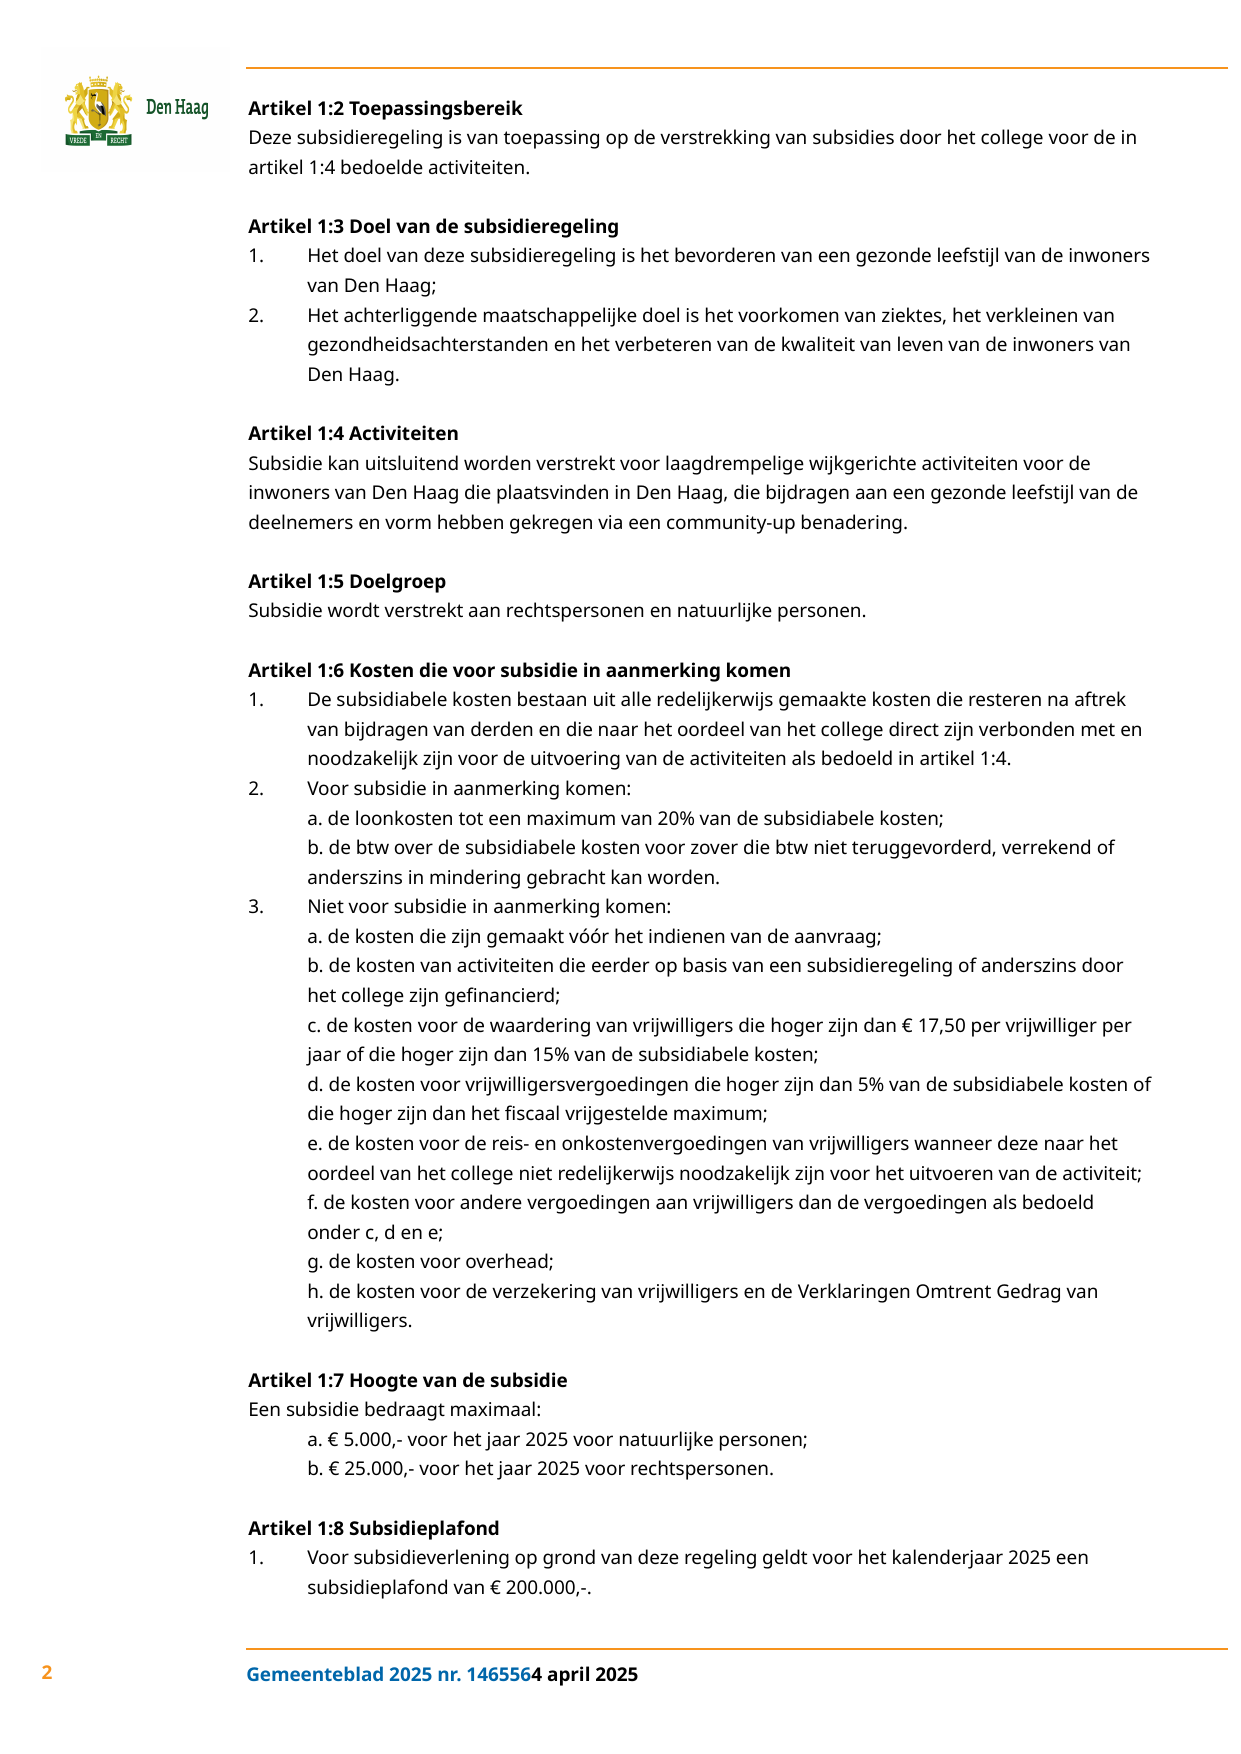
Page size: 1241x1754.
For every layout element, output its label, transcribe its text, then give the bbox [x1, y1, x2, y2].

list c. de kosten voor de waardering van vrijwilligers die hoger zijn dan € 17,50 per vrijwilliger per jaar of die hoger zijn dan 15% van de subsidiabele kosten; [248, 1012, 1152, 1067]
text Een subsidie bedraagt maximaal: [248, 1396, 1152, 1422]
text Artikel 1:5 Doelgroep [248, 568, 1152, 594]
text Deze subsidieregeling is van toepassing op de verstrekking van subsidies door het college voor de in artikel 1:4 bedoelde activiteiten. [248, 124, 1152, 180]
list Voor subsidie in aanmerking komen: [248, 775, 1152, 801]
text Artikel 1:6 Kosten die voor subsidie in aanmerking komen [248, 657, 1152, 683]
list Niet voor subsidie in aanmerking komen: [248, 893, 1152, 919]
text Artikel 1:4 Activiteiten [248, 420, 1152, 446]
list d. de kosten voor vrijwilligersvergoedingen die hoger zijn dan 5% van de subsidiabele kosten of die hoger zijn dan het fiscaal vrijgestelde maximum; [248, 1071, 1152, 1126]
list b. € 25.000,- voor het jaar 2025 voor rechtspersonen. [248, 1456, 1152, 1481]
list Het achterliggende maatschappelijke doel is het voorkomen van ziektes, het verkleinen van gezondheidsachterstanden en het verbeteren van de kwaliteit van leven van de inwoners van Den Haag. [248, 302, 1152, 387]
text Artikel 1:7 Hoogte van de subsidie [248, 1367, 1152, 1393]
list Voor subsidieverlening op grond van deze regeling geldt voor het kalenderjaar 2025 een subsidieplafond van € 200.000,-. [248, 1544, 1152, 1600]
text Artikel 1:2 Toepassingsbereik [248, 95, 1152, 121]
picture [41, 47, 231, 172]
list De subsidiabele kosten bestaan uit alle redelijkerwijs gemaakte kosten die resteren na aftrek van bijdragen van derden en die naar het oordeel van het college direct zijn verbonden met en noodzakelijk zijn voor de uitvoering van de activiteiten als bedoeld in artikel 1:4. [248, 686, 1152, 771]
list e. de kosten voor de reis- en onkostenvergoedingen van vrijwilligers wanneer deze naar het oordeel van het college niet redelijkerwijs noodzakelijk zijn voor het uitvoeren van de activiteit; [248, 1130, 1152, 1186]
list h. de kosten voor de verzekering van vrijwilligers en de Verklaringen Omtrent Gedrag van vrijwilligers. [248, 1278, 1152, 1333]
text Subsidie kan uitsluitend worden verstrekt voor laagdrempelige wijkgerichte activiteiten voor de inwoners van Den Haag die plaatsvinden in Den Haag, die bijdragen aan een gezonde leefstijl van de deelnemers en vorm hebben gekregen via een community-up benadering. [248, 450, 1152, 535]
text Artikel 1:3 Doel van de subsidieregeling [248, 213, 1152, 239]
list a. € 5.000,- voor het jaar 2025 voor natuurlijke personen; [248, 1426, 1152, 1452]
list Het doel van deze subsidieregeling is het bevorderen van een gezonde leefstijl van de inwoners van Den Haag; [248, 243, 1152, 298]
list a. de loonkosten tot een maximum van 20% van de subsidiabele kosten; [248, 805, 1152, 831]
list f. de kosten voor andere vergoedingen aan vrijwilligers dan de vergoedingen als bedoeld onder c, d en e; [248, 1189, 1152, 1245]
list b. de kosten van activiteiten die eerder op basis van een subsidieregeling of anderszins door het college zijn gefinancierd; [248, 953, 1152, 1008]
text Artikel 1:8 Subsidieplafond [248, 1515, 1152, 1541]
list b. de btw over de subsidiabele kosten voor zover die btw niet teruggevorderd, verrekend of anderszins in mindering gebracht kan worden. [248, 834, 1152, 890]
list a. de kosten die zijn gemaakt vóór het indienen van de aanvraag; [248, 923, 1152, 949]
list g. de kosten voor overhead; [248, 1248, 1152, 1274]
text Subsidie wordt verstrekt aan rechtspersonen en natuurlijke personen. [248, 598, 1152, 623]
